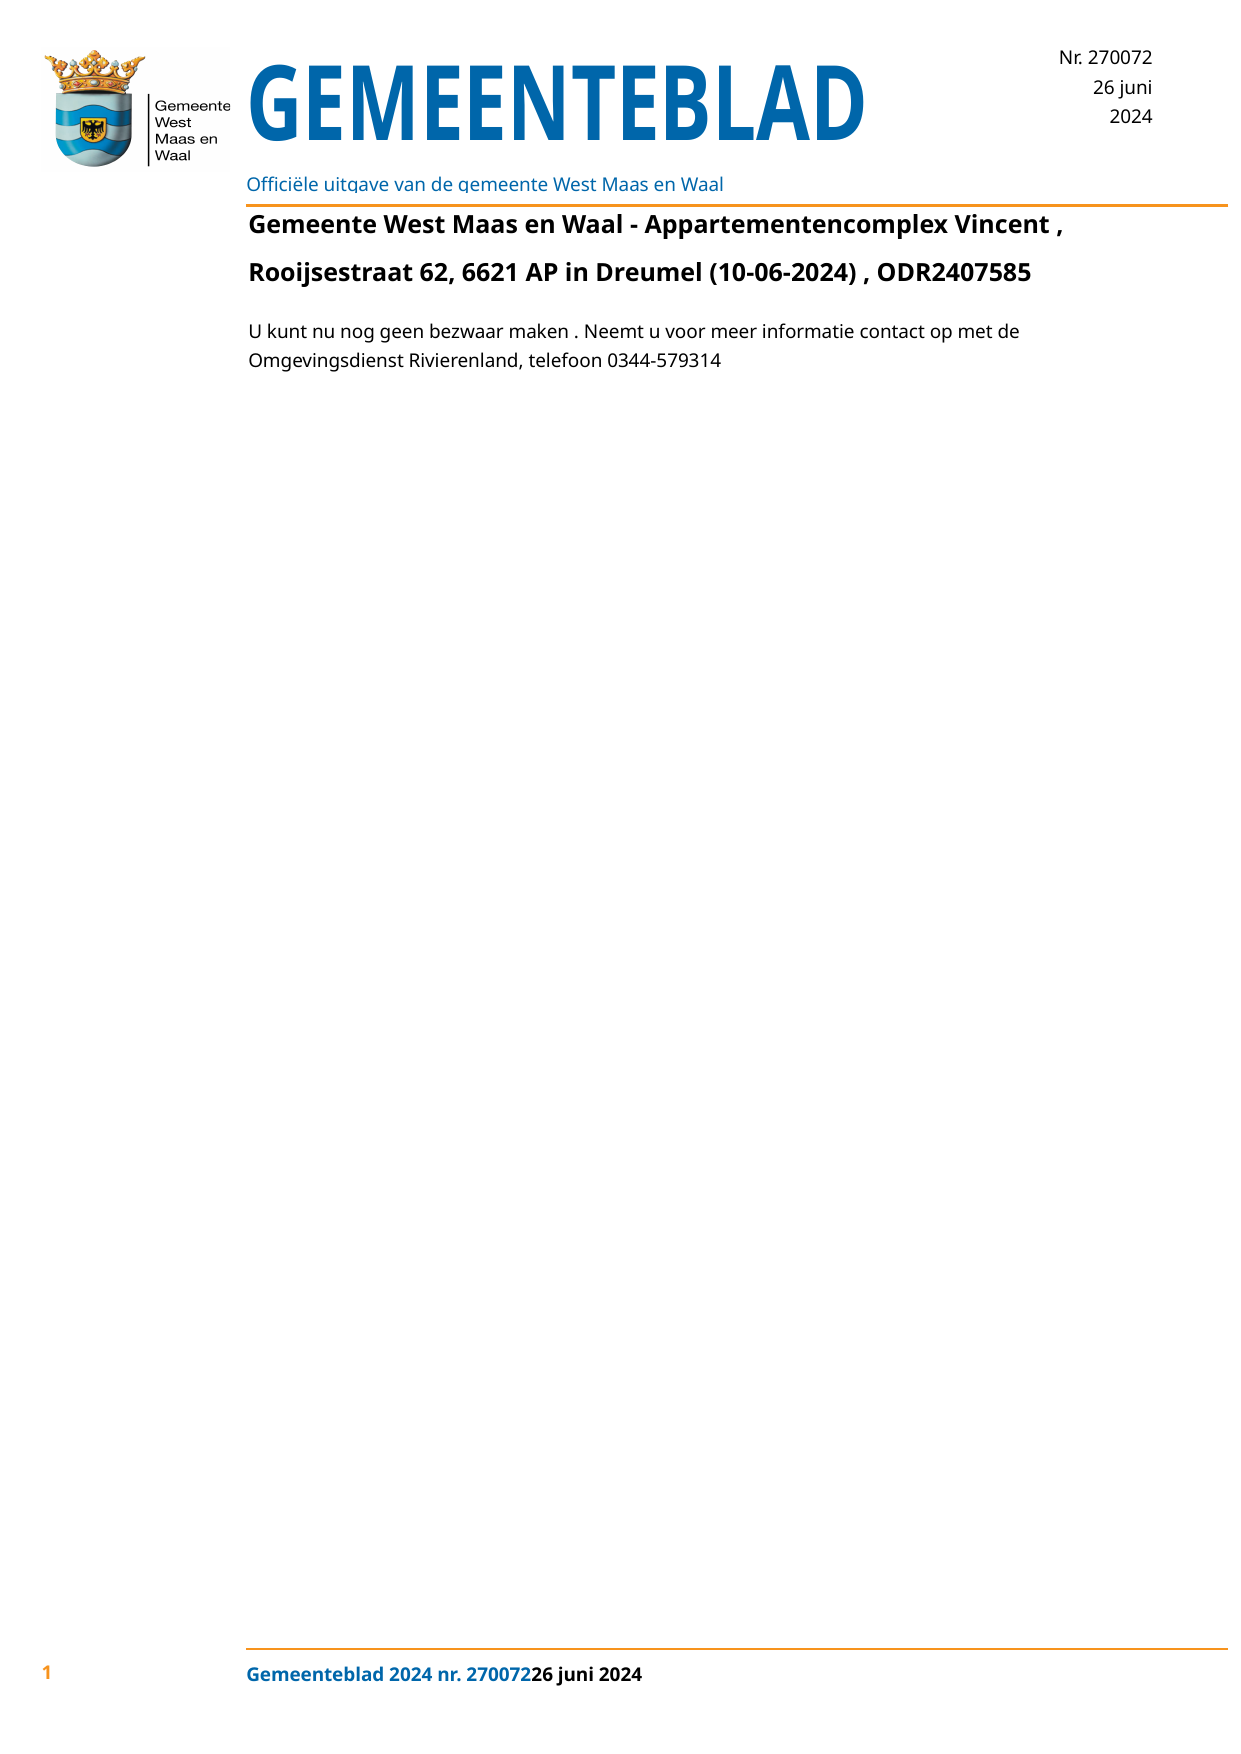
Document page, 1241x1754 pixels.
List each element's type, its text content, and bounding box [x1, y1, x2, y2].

text Gemeente West Maas en Waal - Appartementencomplex Vincent , Rooijsestraat 62, 6621 AP in Dreumel (10-06-2024) , ODR2407585 [248, 207, 1152, 288]
text U kunt nu nog geen bezwaar maken . Neemt u voor meer informatie contact op met de Omgevingsdienst Rivierenland, telefoon 0344-579314 [248, 318, 1152, 373]
picture [41, 47, 231, 172]
